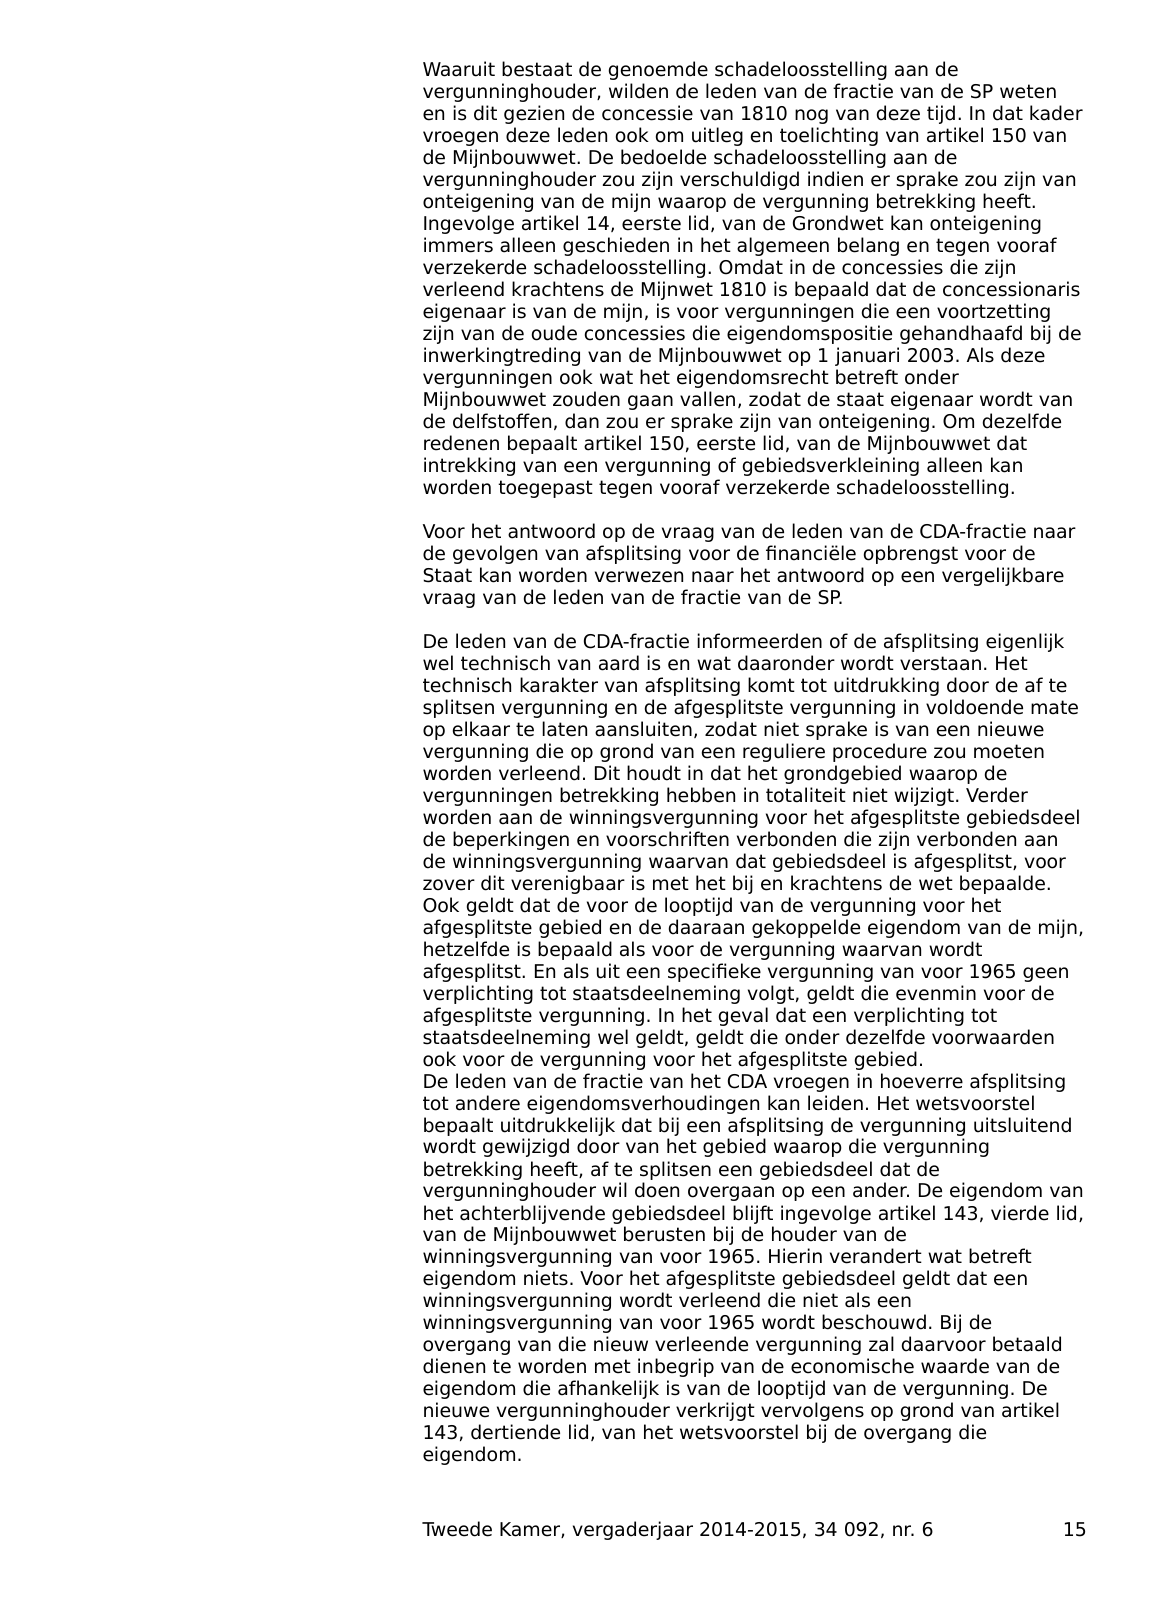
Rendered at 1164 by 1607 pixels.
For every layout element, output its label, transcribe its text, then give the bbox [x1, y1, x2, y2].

text De leden van de fractie van het CDA vroegen in hoeverre afsplitsing tot andere eigendomsverhoudingen kan leiden. Het wetsvoorstel bepaalt uitdrukkelijk dat bij een afsplitsing de vergunning uitsluitend wordt gewijzigd door van het gebied waarop die vergunning betrekking heeft, af te splitsen een gebiedsdeel dat de vergunninghouder wil doen overgaan op een ander. De eigendom van het achterblijvende gebiedsdeel blijft ingevolge artikel 143, vierde lid, van de Mijnbouwwet berusten bij de houder van de winningsvergunning van voor 1965. Hierin verandert wat betreft eigendom niets. Voor het afgesplitste gebiedsdeel geldt dat een winningsvergunning wordt verleend die niet als een winningsvergunning van voor 1965 wordt beschouwd. Bij de overgang van die nieuw verleende vergunning zal daarvoor betaald dienen te worden met inbegrip van de economische waarde van de eigendom die afhankelijk is van de looptijd van de vergunning. De nieuwe vergunninghouder verkrijgt vervolgens op grond van artikel 143, dertiende lid, van het wetsvoorstel bij de overgang die eigendom. [422, 1071, 1087, 1466]
text Waaruit bestaat de genoemde schadeloosstelling aan de vergunninghouder, wilden de leden van de fractie van de SP weten en is dit gezien de concessie van 1810 nog van deze tijd. In dat kader vroegen deze leden ook om uitleg en toelichting van artikel 150 van de Mijnbouwwet. De bedoelde schadeloosstelling aan de vergunninghouder zou zijn verschuldigd indien er sprake zou zijn van onteigening van de mijn waarop de vergunning betrekking heeft. Ingevolge artikel 14, eerste lid, van de Grondwet kan onteigening immers alleen geschieden in het algemeen belang en tegen vooraf verzekerde schadeloosstelling. Omdat in de concessies die zijn verleend krachtens de Mijnwet 1810 is bepaald dat de concessionaris eigenaar is van de mijn, is voor vergunningen die een voortzetting zijn van de oude concessies die eigendomspositie gehandhaafd bij de inwerkingtreding van de Mijnbouwwet op 1 januari 2003. Als deze vergunningen ook wat het eigendomsrecht betreft onder Mijnbouwwet zouden gaan vallen, zodat de staat eigenaar wordt van de delfstoffen, dan zou er sprake zijn van onteigening. Om dezelfde redenen bepaalt artikel 150, eerste lid, van de Mijnbouwwet dat intrekking van een vergunning of gebiedsverkleining alleen kan worden toegepast tegen vooraf verzekerde schadeloosstelling. [422, 59, 1087, 499]
text De leden van de CDA-fractie informeerden of de afsplitsing eigenlijk wel technisch van aard is en wat daaronder wordt verstaan. Het technisch karakter van afsplitsing komt tot uitdrukking door de af te splitsen vergunning en de afgesplitste vergunning in voldoende mate op elkaar te laten aansluiten, zodat niet sprake is van een nieuwe vergunning die op grond van een reguliere procedure zou moeten worden verleend. Dit houdt in dat het grondgebied waarop de vergunningen betrekking hebben in totaliteit niet wijzigt. Verder worden aan de winningsvergunning voor het afgesplitste gebiedsdeel de beperkingen en voorschriften verbonden die zijn verbonden aan de winningsvergunning waarvan dat gebiedsdeel is afgesplitst, voor zover dit verenigbaar is met het bij en krachtens de wet bepaalde. Ook geldt dat de voor de looptijd van de vergunning voor het afgesplitste gebied en de daaraan gekoppelde eigendom van de mijn, hetzelfde is bepaald als voor de vergunning waarvan wordt afgesplitst. En als uit een specifieke vergunning van voor 1965 geen verplichting tot staatsdeelneming volgt, geldt die evenmin voor de afgesplitste vergunning. In het geval dat een verplichting tot staatsdeelneming wel geldt, geldt die onder dezelfde voorwaarden ook voor de vergunning voor het afgesplitste gebied. [422, 631, 1087, 1071]
text Voor het antwoord op de vraag van de leden van de CDA-fractie naar de gevolgen van afsplitsing voor de financiële opbrengst voor de Staat kan worden verwezen naar het antwoord op een vergelijkbare vraag van de leden van de fractie van de SP. [422, 521, 1087, 609]
